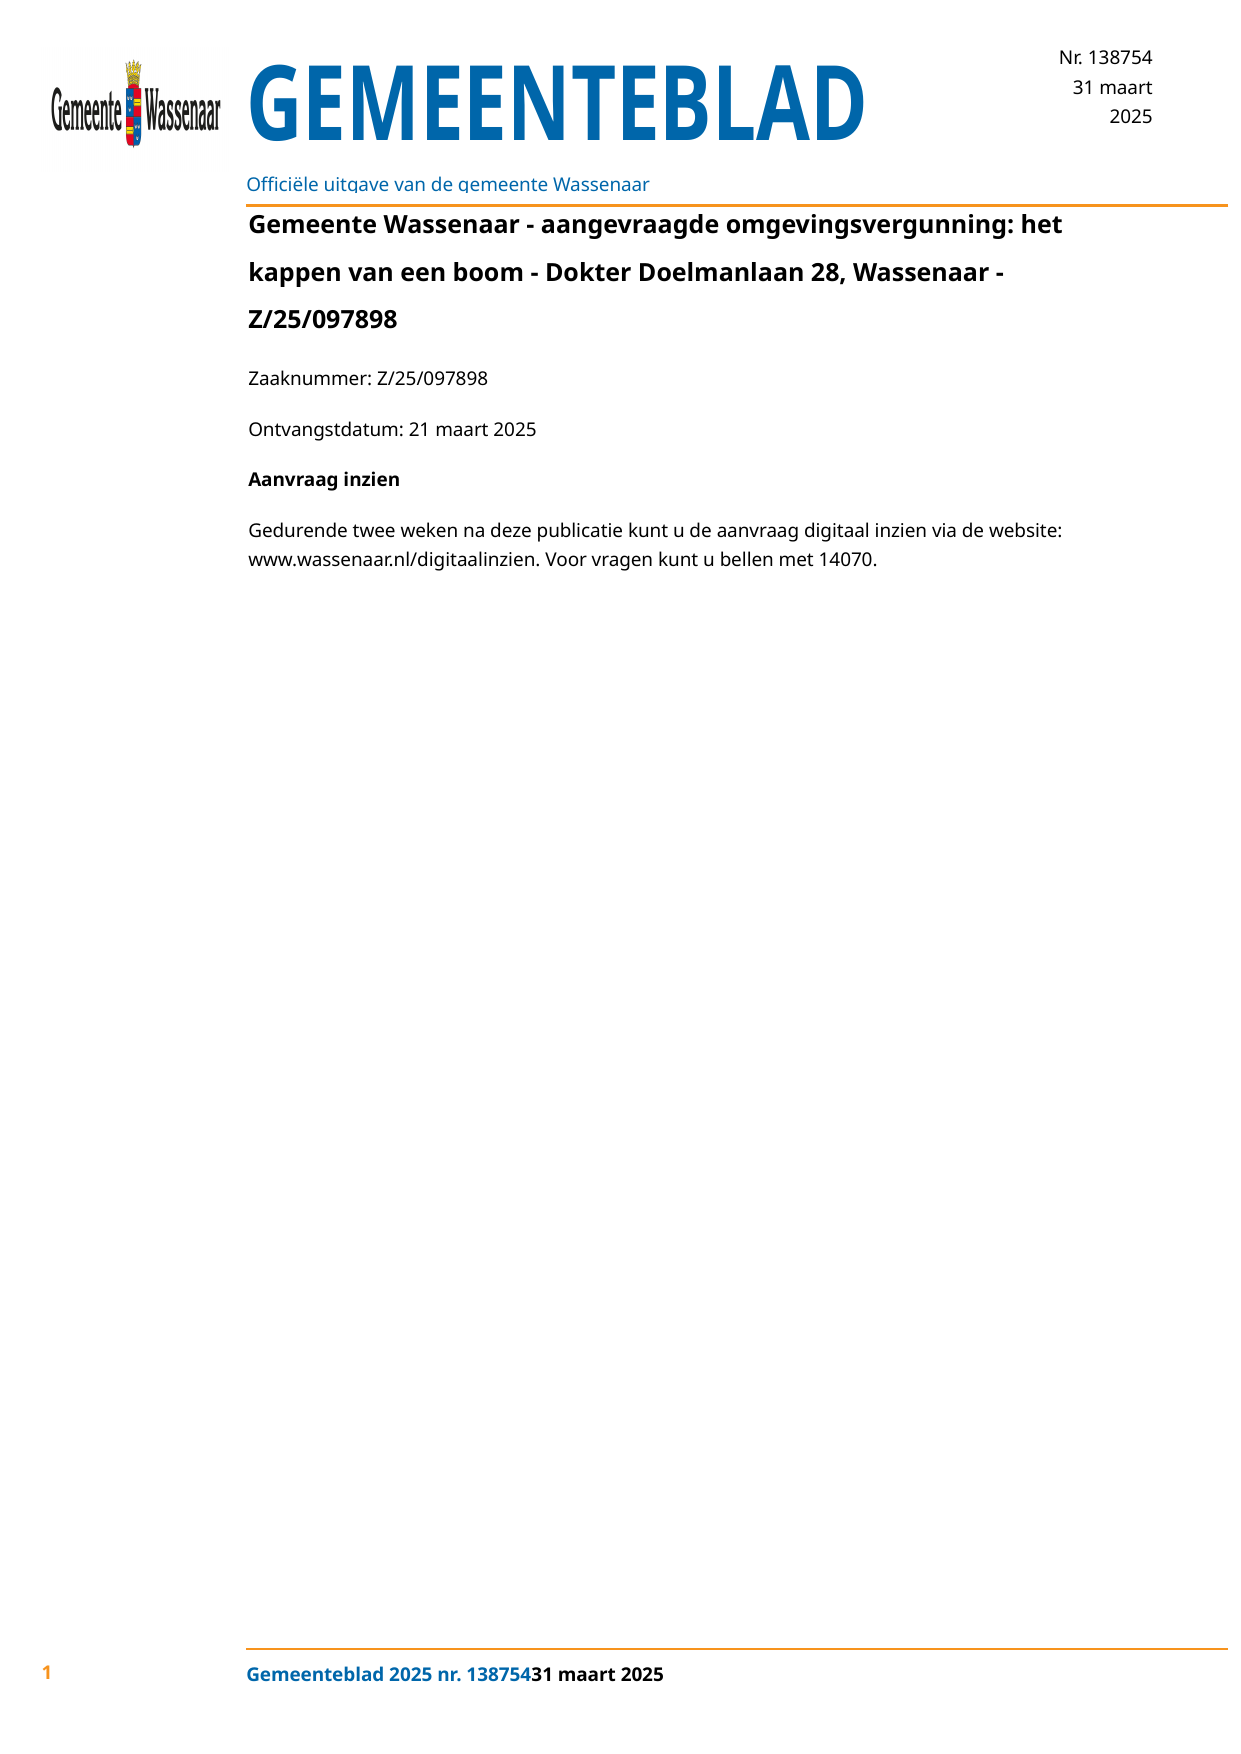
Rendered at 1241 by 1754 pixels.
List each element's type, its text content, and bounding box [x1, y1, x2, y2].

text Gemeente Wassenaar - aangevraagde omgevingsvergunning: het kappen van een boom - Dokter Doelmanlaan 28, Wassenaar - Z/25/097898 [248, 207, 1152, 336]
text Zaaknummer: Z/25/097898 [248, 366, 1152, 391]
text Aanvraag inzien [248, 466, 1152, 492]
picture [41, 47, 231, 172]
text Ontvangstdatum: 21 maart 2025 [248, 416, 1152, 442]
text Gedurende twee weken na deze publicatie kunt u de aanvraag digitaal inzien via de website: www.wassenaar.nl/digitaalinzien. Voor vragen kunt u bellen met 14070. [248, 517, 1152, 572]
